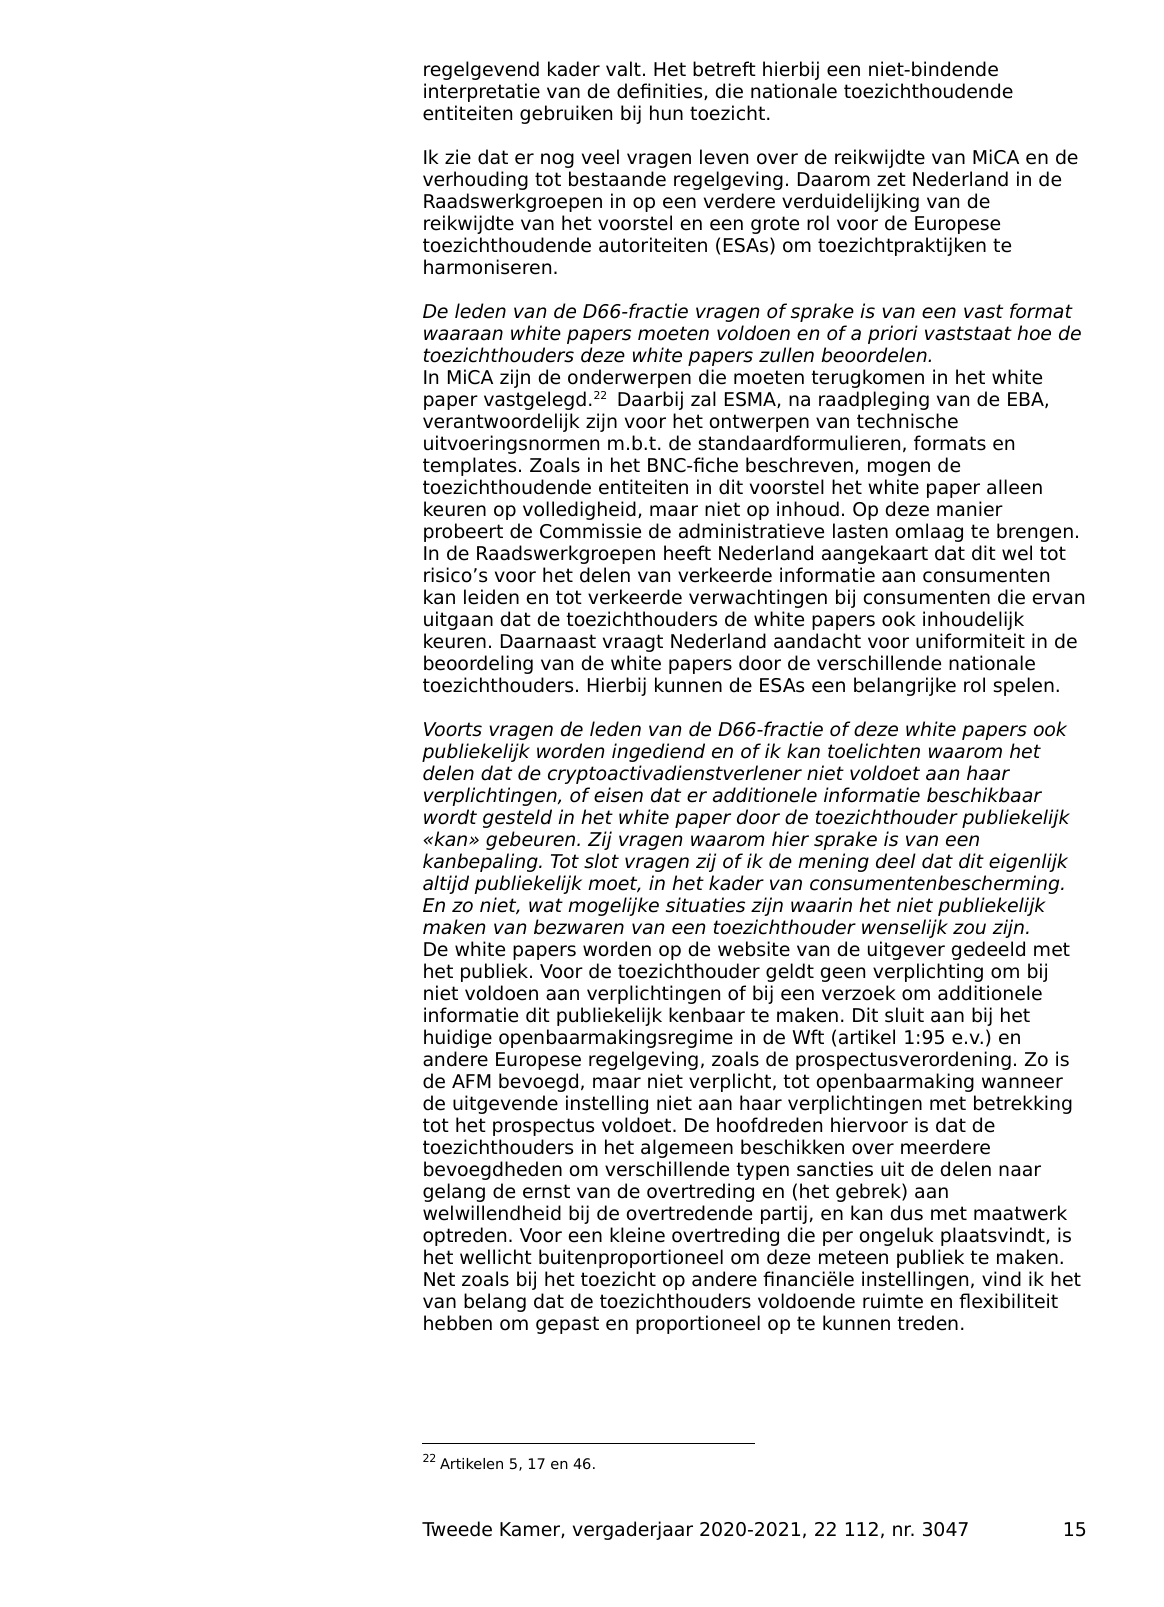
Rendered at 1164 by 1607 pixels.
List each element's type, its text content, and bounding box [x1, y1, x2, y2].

text regelgevend kader valt. Het betreft hierbij een niet-bindende interpretatie van de definities, die nationale toezichthoudende entiteiten gebruiken bij hun toezicht. [422, 59, 1087, 125]
text Artikelen 5, 17 en 46. [422, 1452, 1087, 1474]
text Voorts vragen de leden van de D66-fractie of deze white papers ook publiekelijk worden ingediend en of ik kan toelichten waarom het delen dat de cryptoactivadienstverlener niet voldoet aan haar verplichtingen, of eisen dat er additionele informatie beschikbaar wordt gesteld in het white paper door de toezichthouder publiekelijk «kan» gebeuren. Zij vragen waarom hier sprake is van een kanbepaling. Tot slot vragen zij of ik de mening deel dat dit eigenlijk altijd publiekelijk moet, in het kader van consumentenbescherming. En zo niet, wat mogelijke situaties zijn waarin het niet publiekelijk maken van bezwaren van een toezichthouder wenselijk zou zijn. [422, 719, 1087, 939]
text De leden van de D66-fractie vragen of sprake is van een vast format waaraan white papers moeten voldoen en of a priori vaststaat hoe de toezichthouders deze white papers zullen beoordelen. [422, 301, 1087, 367]
text Ik zie dat er nog veel vragen leven over de reikwijdte van MiCA en de verhouding tot bestaande regelgeving. Daarom zet Nederland in de Raadswerkgroepen in op een verdere verduidelijking van de reikwijdte van het voorstel en een grote rol voor de Europese toezichthoudende autoriteiten (ESAs) om toezichtpraktijken te harmoniseren. [422, 147, 1087, 279]
text De white papers worden op de website van de uitgever gedeeld met het publiek. Voor de toezichthouder geldt geen verplichting om bij niet voldoen aan verplichtingen of bij een verzoek om additionele informatie dit publiekelijk kenbaar te maken. Dit sluit aan bij het huidige openbaarmakingsregime in de Wft (artikel 1:95 e.v.) en andere Europese regelgeving, zoals de prospectusverordening. Zo is de AFM bevoegd, maar niet verplicht, tot openbaarmaking wanneer de uitgevende instelling niet aan haar verplichtingen met betrekking tot het prospectus voldoet. De hoofdreden hiervoor is dat de toezichthouders in het algemeen beschikken over meerdere bevoegdheden om verschillende typen sancties uit de delen naar gelang de ernst van de overtreding en (het gebrek) aan welwillendheid bij de overtredende partij, en kan dus met maatwerk optreden. Voor een kleine overtreding die per ongeluk plaatsvindt, is het wellicht buitenproportioneel om deze meteen publiek te maken. Net zoals bij het toezicht op andere financiële instellingen, vind ik het van belang dat de toezichthouders voldoende ruimte en flexibiliteit hebben om gepast en proportioneel op te kunnen treden. [422, 939, 1087, 1334]
text In MiCA zijn de onderwerpen die moeten terugkomen in het white paper vastgelegd. Daarbij zal ESMA, na raadpleging van de EBA, verantwoordelijk zijn voor het ontwerpen van technische uitvoeringsnormen m.b.t. de standaardformulieren, formats en templates. Zoals in het BNC-fiche beschreven, mogen de toezichthoudende entiteiten in dit voorstel het white paper alleen keuren op volledigheid, maar niet op inhoud. Op deze manier probeert de Commissie de administratieve lasten omlaag te brengen. In de Raadswerkgroepen heeft Nederland aangekaart dat dit wel tot risico’s voor het delen van verkeerde informatie aan consumenten kan leiden en tot verkeerde verwachtingen bij consumenten die ervan uitgaan dat de toezichthouders de white papers ook inhoudelijk keuren. Daarnaast vraagt Nederland aandacht voor uniformiteit in de beoordeling van de white papers door de verschillende nationale toezichthouders. Hierbij kunnen de ESAs een belangrijke rol spelen. [422, 367, 1087, 697]
